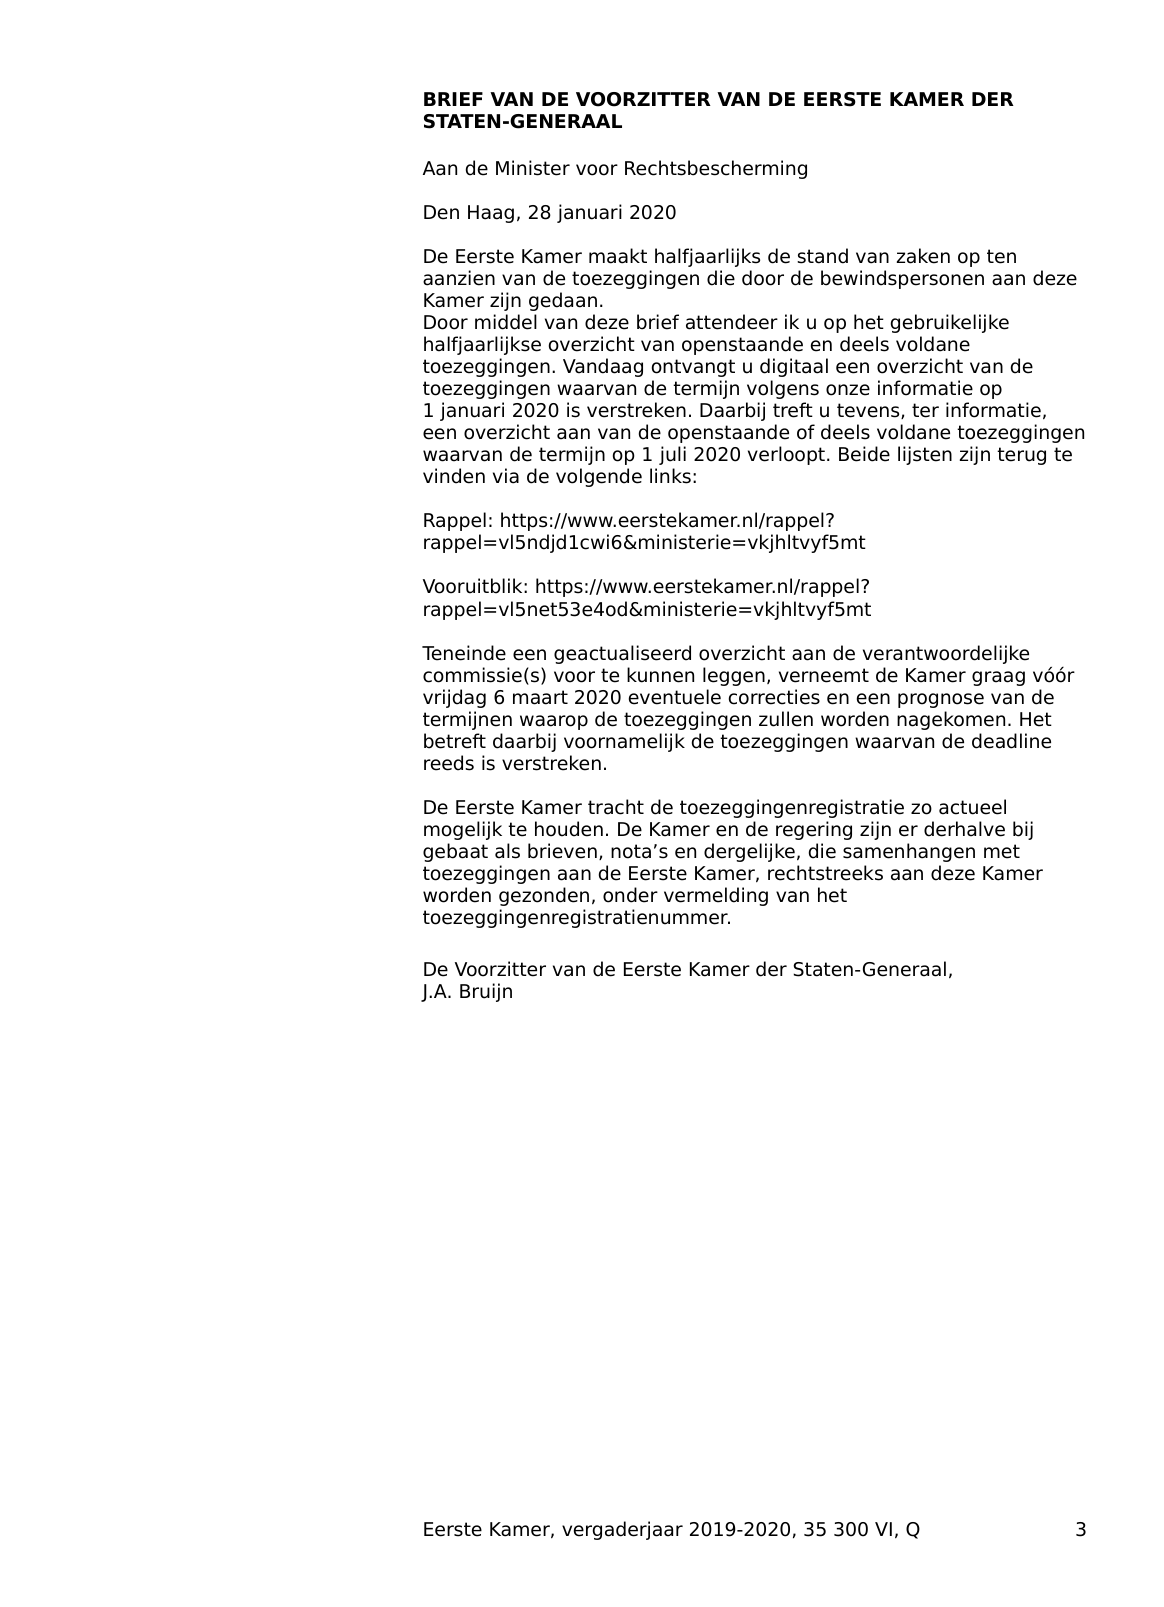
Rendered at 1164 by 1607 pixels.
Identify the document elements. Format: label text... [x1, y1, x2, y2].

text De Eerste Kamer tracht de toezeggingenregistratie zo actueel mogelijk te houden. De Kamer en de regering zijn er derhalve bij gebaat als brieven, nota’s en dergelijke, die samenhangen met toezeggingen aan de Eerste Kamer, rechtstreeks aan deze Kamer worden gezonden, onder vermelding van het toezeggingenregistratienummer. [422, 797, 1087, 928]
text Door middel van deze brief attendeer ik u op het gebruikelijke halfjaarlijkse overzicht van openstaande en deels voldane toezeggingen. Vandaag ontvangt u digitaal een overzicht van de toezeggingen waarvan de termijn volgens onze informatie op 1 januari 2020 is verstreken. Daarbij treft u tevens, ter informatie, een overzicht aan van de openstaande of deels voldane toezeggingen waarvan de termijn op 1 juli 2020 verloopt. Beide lijsten zijn terug te vinden via de volgende links: [422, 312, 1087, 488]
text Aan de Minister voor Rechtsbescherming [422, 158, 1087, 180]
text Den Haag, 28 januari 2020 [422, 202, 1087, 224]
subtitle BRIEF VAN DE VOORZITTER VAN DE EERSTE KAMER DER STATEN-GENERAAL [422, 89, 1087, 133]
text De Eerste Kamer maakt halfjaarlijks de stand van zaken op ten aanzien van de toezeggingen die door de bewindspersonen aan deze Kamer zijn gedaan. [422, 246, 1087, 312]
text De Voorzitter van de Eerste Kamer der Staten-Generaal, J.A. Bruijn [422, 958, 1087, 1002]
text Teneinde een geactualiseerd overzicht aan de verantwoordelijke commissie(s) voor te kunnen leggen, verneemt de Kamer graag vóór vrijdag 6 maart 2020 eventuele correcties en een prognose van de termijnen waarop de toezeggingen zullen worden nagekomen. Het betreft daarbij voornamelijk de toezeggingen waarvan de deadline reeds is verstreken. [422, 643, 1087, 774]
text Vooruitblik: https://www.eerstekamer.nl/rappel?rappel=vl5net53e4od&ministerie=vkjhltvyf5mt [422, 576, 1087, 620]
text Rappel: https://www.eerstekamer.nl/rappel?rappel=vl5ndjd1cwi6&ministerie=vkjhltvyf5mt [422, 510, 1087, 554]
